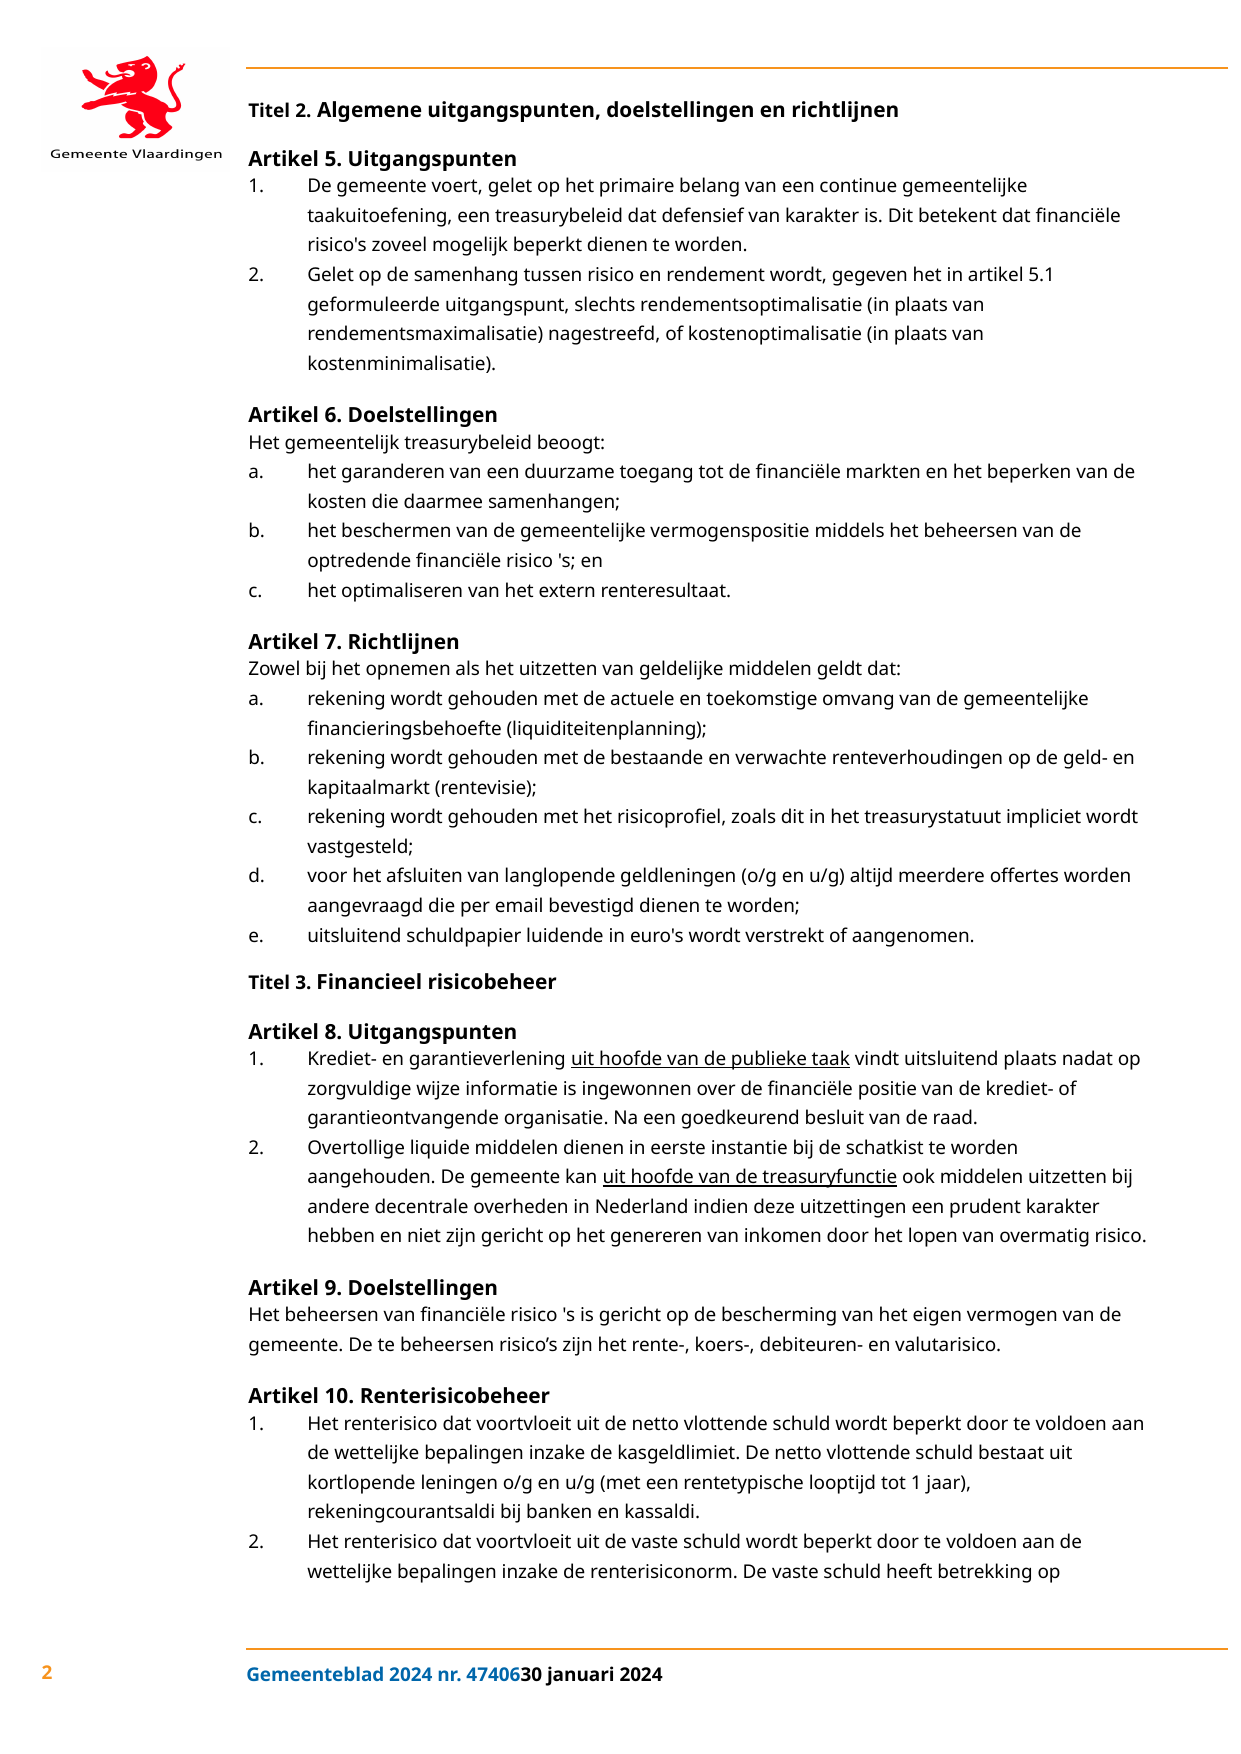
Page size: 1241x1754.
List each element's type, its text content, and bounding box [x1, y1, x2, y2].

list rekening wordt gehouden met de actuele en toekomstige omvang van de gemeentelijke financieringsbehoefte (liquiditeitenplanning); [248, 685, 1152, 741]
text Titel 3. Financieel risicobeheer [248, 967, 1152, 996]
text Het beheersen van financiële risico 's is gericht op de bescherming van het eigen vermogen van de gemeente. De te beheersen risico’s zijn het rente-, koers-, debiteuren- en valutarisico. [248, 1302, 1152, 1357]
picture [41, 47, 231, 172]
text Artikel 7. Richtlijnen [248, 627, 1152, 656]
text Artikel 5. Uitgangspunten [248, 144, 1152, 172]
text Zowel bij het opnemen als het uitzetten van geldelijke middelen geldt dat: [248, 656, 1152, 681]
list Overtollige liquide middelen dienen in eerste instantie bij de schatkist te worden aangehouden. De gemeente kan uit hoofde van de treasuryfunctie ook middelen uitzetten bij andere decentrale overheden in Nederland indien deze uitzettingen een prudent karakter hebben en niet zijn gericht op het genereren van inkomen door het lopen van overmatig risico. [248, 1134, 1152, 1248]
list het beschermen van de gemeentelijke vermogenspositie middels het beheersen van de optredende financiële risico 's; en [248, 518, 1152, 573]
list Gelet op de samenhang tussen risico en rendement wordt, gegeven het in artikel 5.1 geformuleerde uitgangspunt, slechts rendementsoptimalisatie (in plaats van rendementsmaximalisatie) nagestreefd, of kostenoptimalisatie (in plaats van kostenminimalisatie). [248, 261, 1152, 376]
list Krediet- en garantieverlening uit hoofde van de publieke taak vindt uitsluitend plaats nadat op zorgvuldige wijze informatie is ingewonnen over de financiële positie van de krediet- of garantieontvangende organisatie. Na een goedkeurend besluit van de raad. [248, 1045, 1152, 1130]
list rekening wordt gehouden met het risicoprofiel, zoals dit in het treasurystatuut impliciet wordt vastgesteld; [248, 803, 1152, 859]
list Het renterisico dat voortvloeit uit de netto vlottende schuld wordt beperkt door te voldoen aan de wettelijke bepalingen inzake de kasgeldlimiet. De netto vlottende schuld bestaat uit kortlopende leningen o/g en u/g (met een rentetypische looptijd tot 1 jaar), rekeningcourantsaldi bij banken en kassaldi. [248, 1410, 1152, 1524]
text Artikel 9. Doelstellingen [248, 1273, 1152, 1302]
text Het gemeentelijk treasurybeleid beoogt: [248, 429, 1152, 454]
list het garanderen van een duurzame toegang tot de financiële markten en het beperken van de kosten die daarmee samenhangen; [248, 458, 1152, 514]
list rekening wordt gehouden met de bestaande en verwachte renteverhoudingen op de geld- en kapitaalmarkt (rentevisie); [248, 744, 1152, 800]
list uitsluitend schuldpapier luidende in euro's wordt verstrekt of aangenomen. [248, 922, 1152, 948]
list het optimaliseren van het extern renteresultaat. [248, 577, 1152, 602]
text Artikel 8. Uitgangspunten [248, 1017, 1152, 1045]
list voor het afsluiten van langlopende geldleningen (o/g en u/g) altijd meerdere offertes worden aangevraagd die per email bevestigd dienen te worden; [248, 863, 1152, 918]
text Artikel 10. Renterisicobeheer [248, 1382, 1152, 1410]
list Het renterisico dat voortvloeit uit de vaste schuld wordt beperkt door te voldoen aan de wettelijke bepalingen inzake de renterisiconorm. De vaste schuld heeft betrekking op [248, 1528, 1152, 1584]
list De gemeente voert, gelet op het primaire belang van een continue gemeentelijke taakuitoefening, een treasurybeleid dat defensief van karakter is. Dit betekent dat financiële risico's zoveel mogelijk beperkt dienen te worden. [248, 172, 1152, 257]
text Artikel 6. Doelstellingen [248, 400, 1152, 429]
text Titel 2. Algemene uitgangspunten, doelstellingen en richtlijnen [248, 95, 1152, 123]
